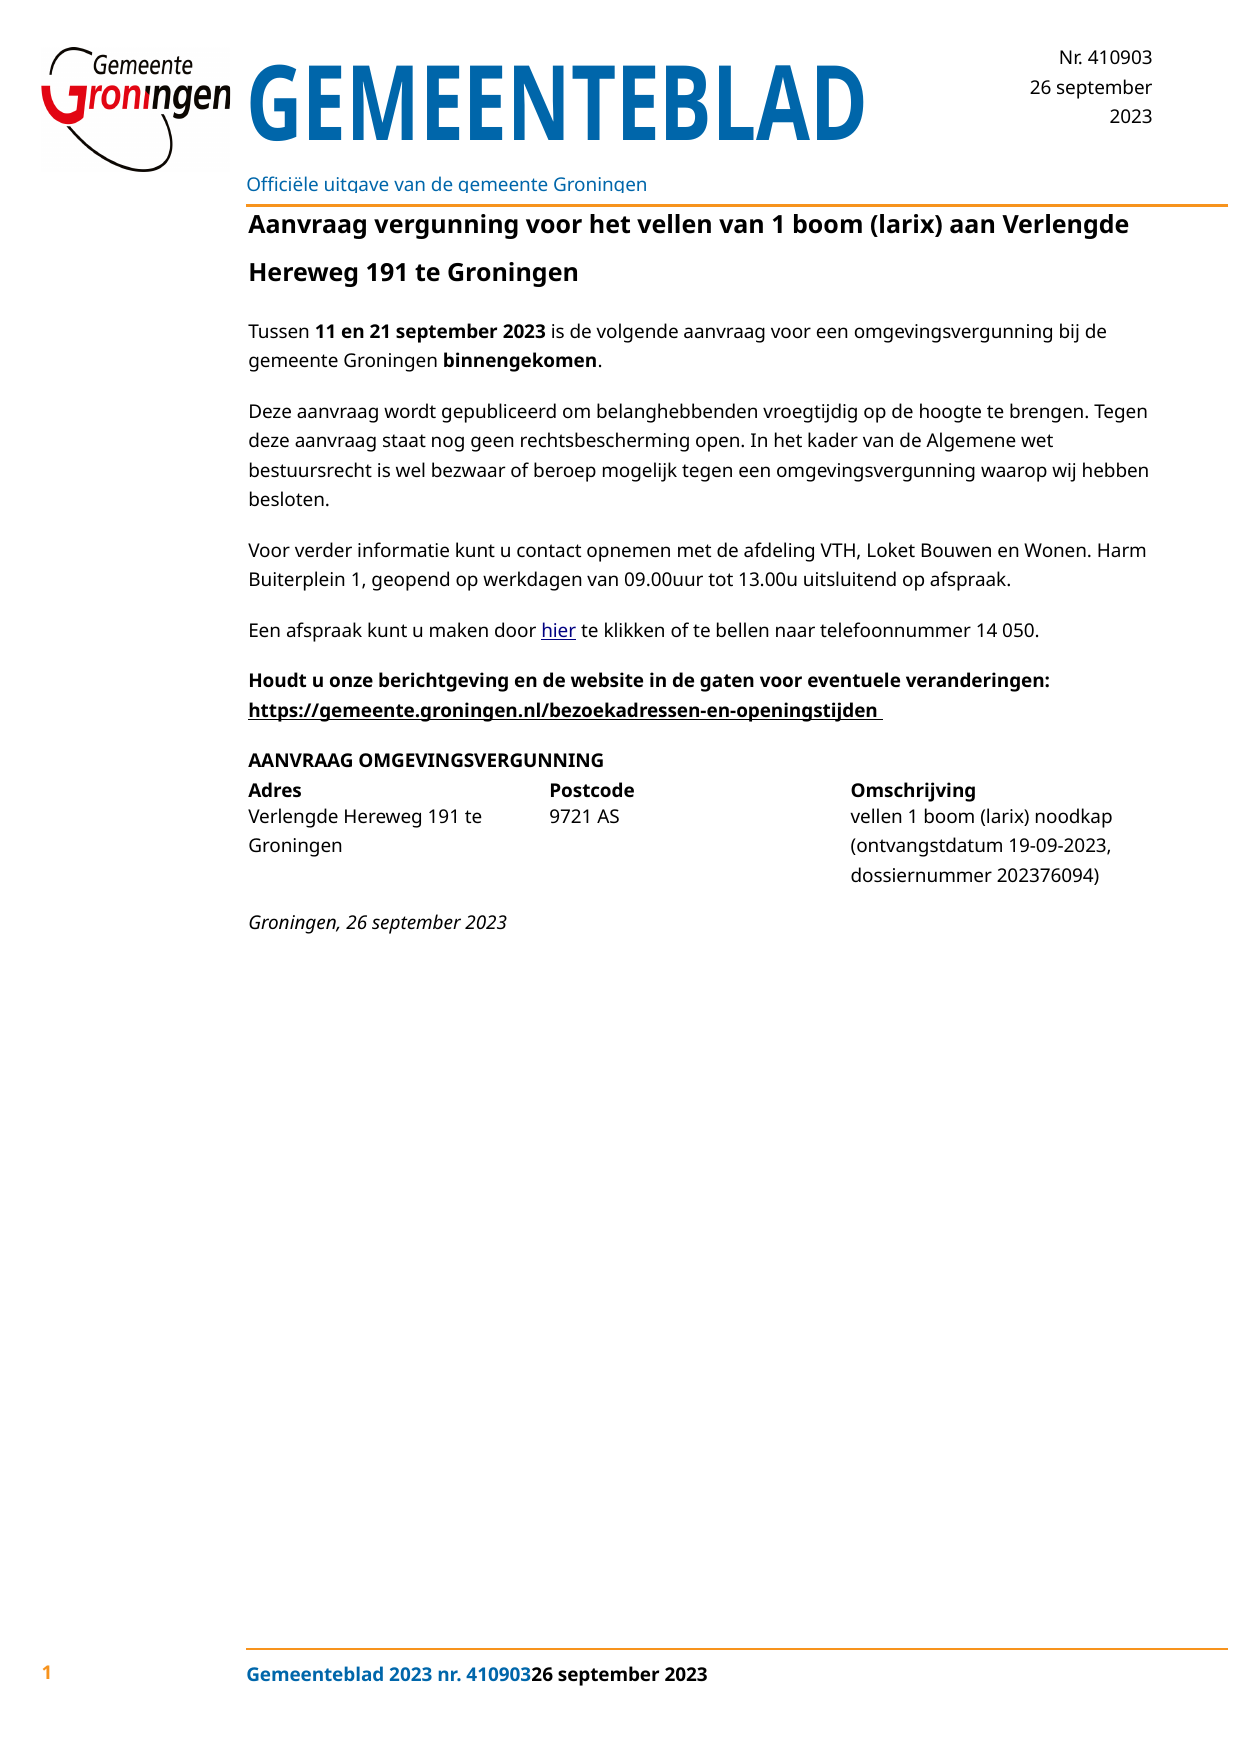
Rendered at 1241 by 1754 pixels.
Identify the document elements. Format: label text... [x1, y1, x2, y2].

table_header Omschrijving [850, 777, 1152, 803]
text Houdt u onze berichtgeving en de website in de gaten voor eventuele veranderingen: https://gemeente.groningen.nl/bezoekadressen-en-openingstijden [248, 667, 1152, 723]
text Voor verder informatie kunt u contact opnemen met de afdeling VTH, Loket Bouwen en Wonen. Harm Buiterplein 1, geopend op werkdagen van 09.00uur tot 13.00u uitsluitend op afspraak. [248, 537, 1152, 592]
text Aanvraag vergunning voor het vellen van 1 boom (larix) aan Verlengde Hereweg 191 te Groningen [248, 207, 1152, 288]
text Een afspraak kunt u maken door hier te klikken of te bellen naar telefoonnummer 14 050. [248, 617, 1152, 643]
text AANVRAAG OMGEVINGSVERGUNNING [248, 747, 1152, 773]
table_cell 9721 AS [549, 803, 850, 888]
table_header Adres [248, 777, 549, 803]
table_header Postcode [549, 777, 850, 803]
text Groningen, 26 september 2023 [248, 909, 1152, 935]
text Tussen 11 en 21 september 2023 is de volgende aanvraag voor een omgevingsvergunning bij de gemeente Groningen binnengekomen. [248, 318, 1152, 373]
table_cell vellen 1 boom (larix) noodkap (ontvangstdatum 19-09-2023, dossiernummer 202376094) [850, 803, 1152, 888]
picture [41, 47, 231, 172]
table_cell Verlengde Hereweg 191 te Groningen [248, 803, 549, 888]
text Deze aanvraag wordt gepubliceerd om belanghebbenden vroegtijdig op de hoogte te brengen. Tegen deze aanvraag staat nog geen rechtsbescherming open. In het kader van de Algemene wet bestuursrecht is wel bezwaar of beroep mogelijk tegen een omgevingsvergunning waarop wij hebben besloten. [248, 398, 1152, 512]
